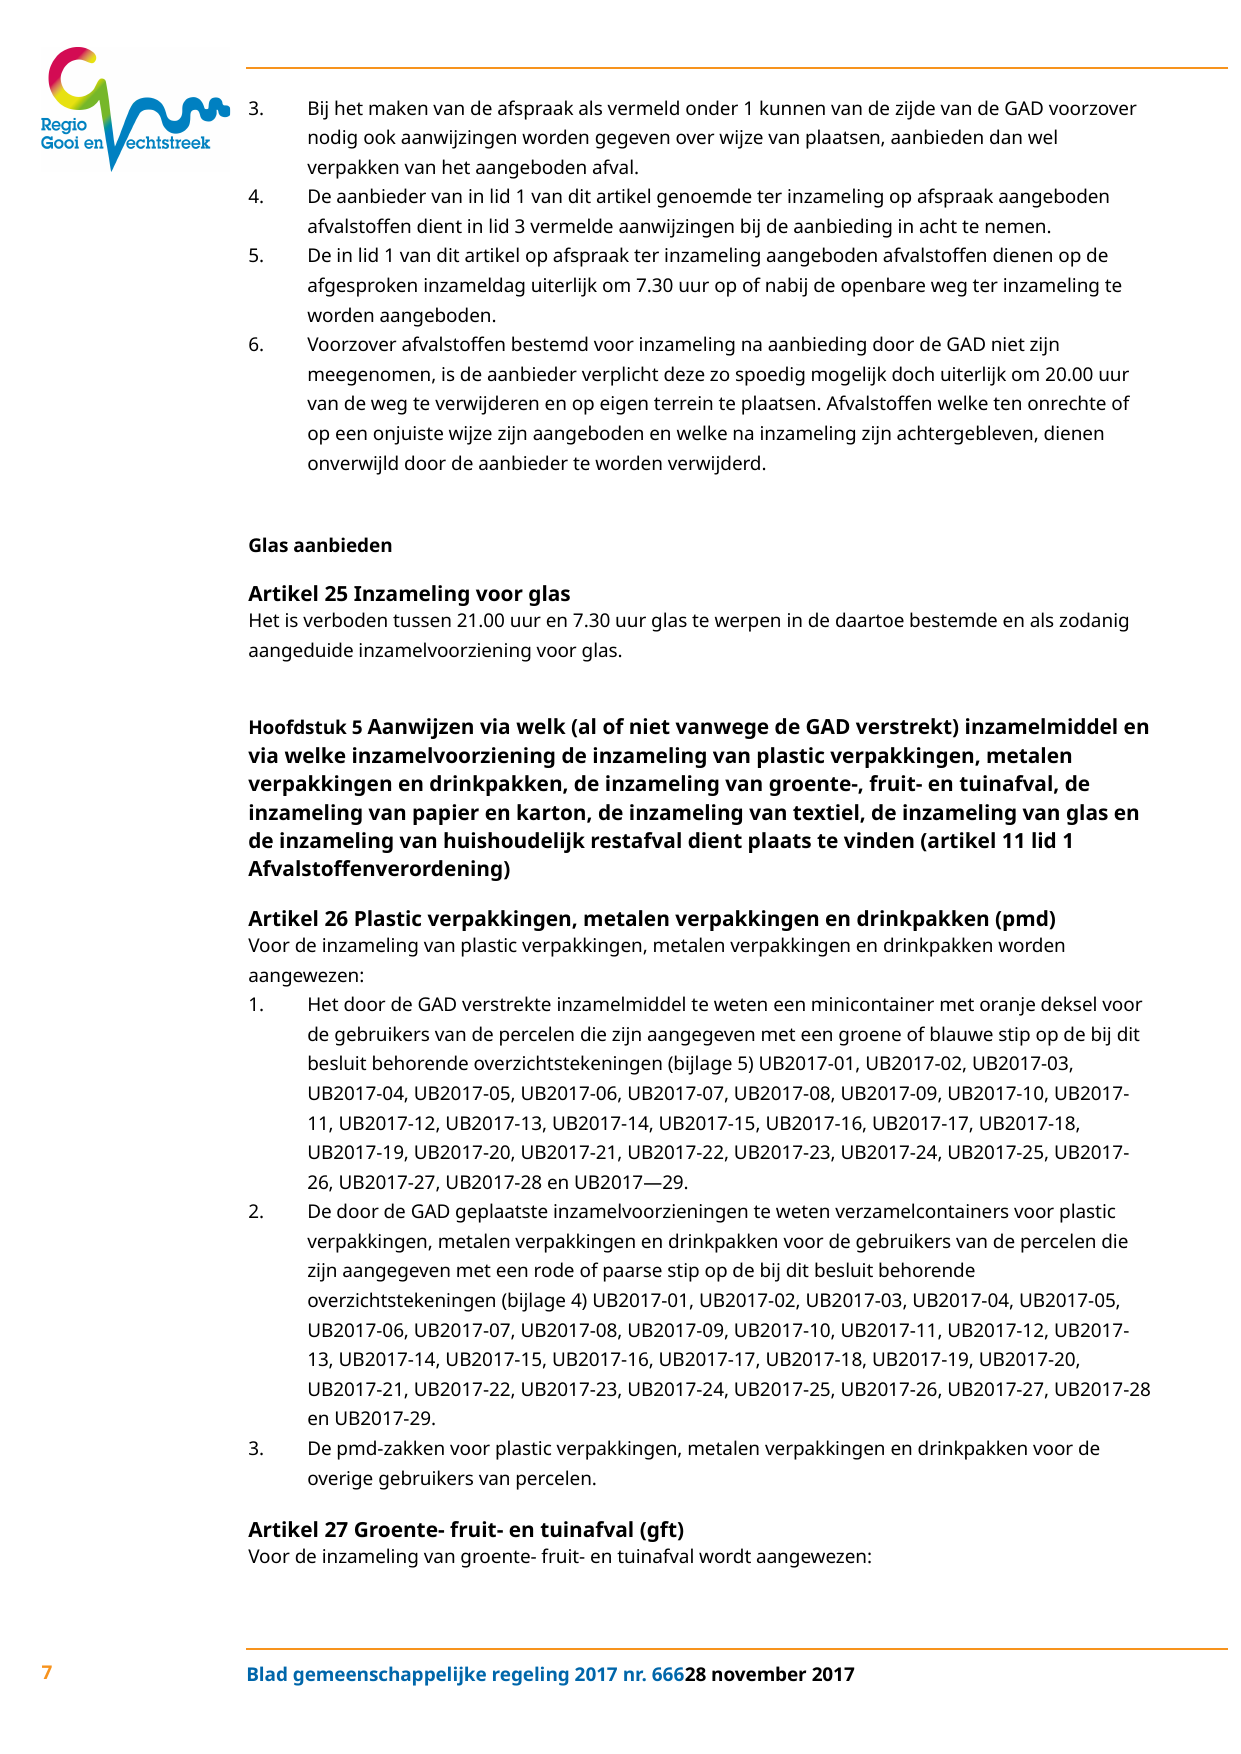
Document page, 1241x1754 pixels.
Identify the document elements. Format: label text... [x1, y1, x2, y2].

text Glas aanbieden [248, 530, 1152, 558]
text Voor de inzameling van plastic verpakkingen, metalen verpakkingen en drinkpakken worden aangewezen: [248, 932, 1152, 987]
list Het door de GAD verstrekte inzamelmiddel te weten een minicontainer met oranje deksel voor de gebruikers van de percelen die zijn aangegeven met een groene of blauwe stip op de bij dit besluit behorende overzichtstekeningen (bijlage 5) UB2017-01, UB2017-02, UB2017-03, UB2017-04, UB2017-05, UB2017-06, UB2017-07, UB2017-08, UB2017-09, UB2017-10, UB2017-11, UB2017-12, UB2017-13, UB2017-14, UB2017-15, UB2017-16, UB2017-17, UB2017-18, UB2017-19, UB2017-20, UB2017-21, UB2017-22, UB2017-23, UB2017-24, UB2017-25, UB2017-26, UB2017-27, UB2017-28 en UB2017—29. [248, 991, 1152, 1194]
text Artikel 25 Inzameling voor glas [248, 579, 1152, 607]
text Het is verboden tussen 21.00 uur en 7.30 uur glas te werpen in de daartoe bestemde en als zodanig aangeduide inzamelvoorziening voor glas. [248, 607, 1152, 663]
list De aanbieder van in lid 1 van dit artikel genoemde ter inzameling op afspraak aangeboden afvalstoffen dient in lid 3 vermelde aanwijzingen bij de aanbieding in acht te nemen. [248, 183, 1152, 239]
list De in lid 1 van dit artikel op afspraak ter inzameling aangeboden afvalstoffen dienen op de afgesproken inzameldag uiterlijk om 7.30 uur op of nabij de openbare weg ter inzameling te worden aangeboden. [248, 243, 1152, 328]
list De pmd-zakken voor plastic verpakkingen, metalen verpakkingen en drinkpakken voor de overige gebruikers van percelen. [248, 1435, 1152, 1490]
text Artikel 27 Groente- fruit- en tuinafval (gft) [248, 1515, 1152, 1543]
list Bij het maken van de afspraak als vermeld onder 1 kunnen van de zijde van de GAD voorzover nodig ook aanwijzingen worden gegeven over wijze van plaatsen, aanbieden dan wel verpakken van het aangeboden afval. [248, 95, 1152, 180]
list Voorzover afvalstoffen bestemd voor inzameling na aanbieding door de GAD niet zijn meegenomen, is de aanbieder verplicht deze zo spoedig mogelijk doch uiterlijk om 20.00 uur van de weg te verwijderen en op eigen terrein te plaatsen. Afvalstoffen welke ten onrechte of op een onjuiste wijze zijn aangeboden en welke na inzameling zijn achtergebleven, dienen onverwijld door de aanbieder te worden verwijderd. [248, 331, 1152, 476]
text Hoofdstuk 5 Aanwijzen via welk (al of niet vanwege de GAD verstrekt) inzamelmiddel en via welke inzamelvoorziening de inzameling van plastic verpakkingen, metalen verpakkingen en drinkpakken, de inzameling van groente-, fruit- en tuinafval, de inzameling van papier en karton, de inzameling van textiel, de inzameling van glas en de inzameling van huishoudelijk restafval dient plaats te vinden (artikel 11 lid 1 Afvalstoffenverordening) [248, 712, 1152, 883]
text Voor de inzameling van groente- fruit- en tuinafval wordt aangewezen: [248, 1543, 1152, 1569]
picture [41, 47, 231, 172]
text Artikel 26 Plastic verpakkingen, metalen verpakkingen en drinkpakken (pmd) [248, 904, 1152, 932]
list De door de GAD geplaatste inzamelvoorzieningen te weten verzamelcontainers voor plastic verpakkingen, metalen verpakkingen en drinkpakken voor de gebruikers van de percelen die zijn aangegeven met een rode of paarse stip op de bij dit besluit behorende overzichtstekeningen (bijlage 4) UB2017-01, UB2017-02, UB2017-03, UB2017-04, UB2017-05, UB2017-06, UB2017-07, UB2017-08, UB2017-09, UB2017-10, UB2017-11, UB2017-12, UB2017-13, UB2017-14, UB2017-15, UB2017-16, UB2017-17, UB2017-18, UB2017-19, UB2017-20, UB2017-21, UB2017-22, UB2017-23, UB2017-24, UB2017-25, UB2017-26, UB2017-27, UB2017-28 en UB2017-29. [248, 1198, 1152, 1431]
picture [113, 110, 231, 172]
